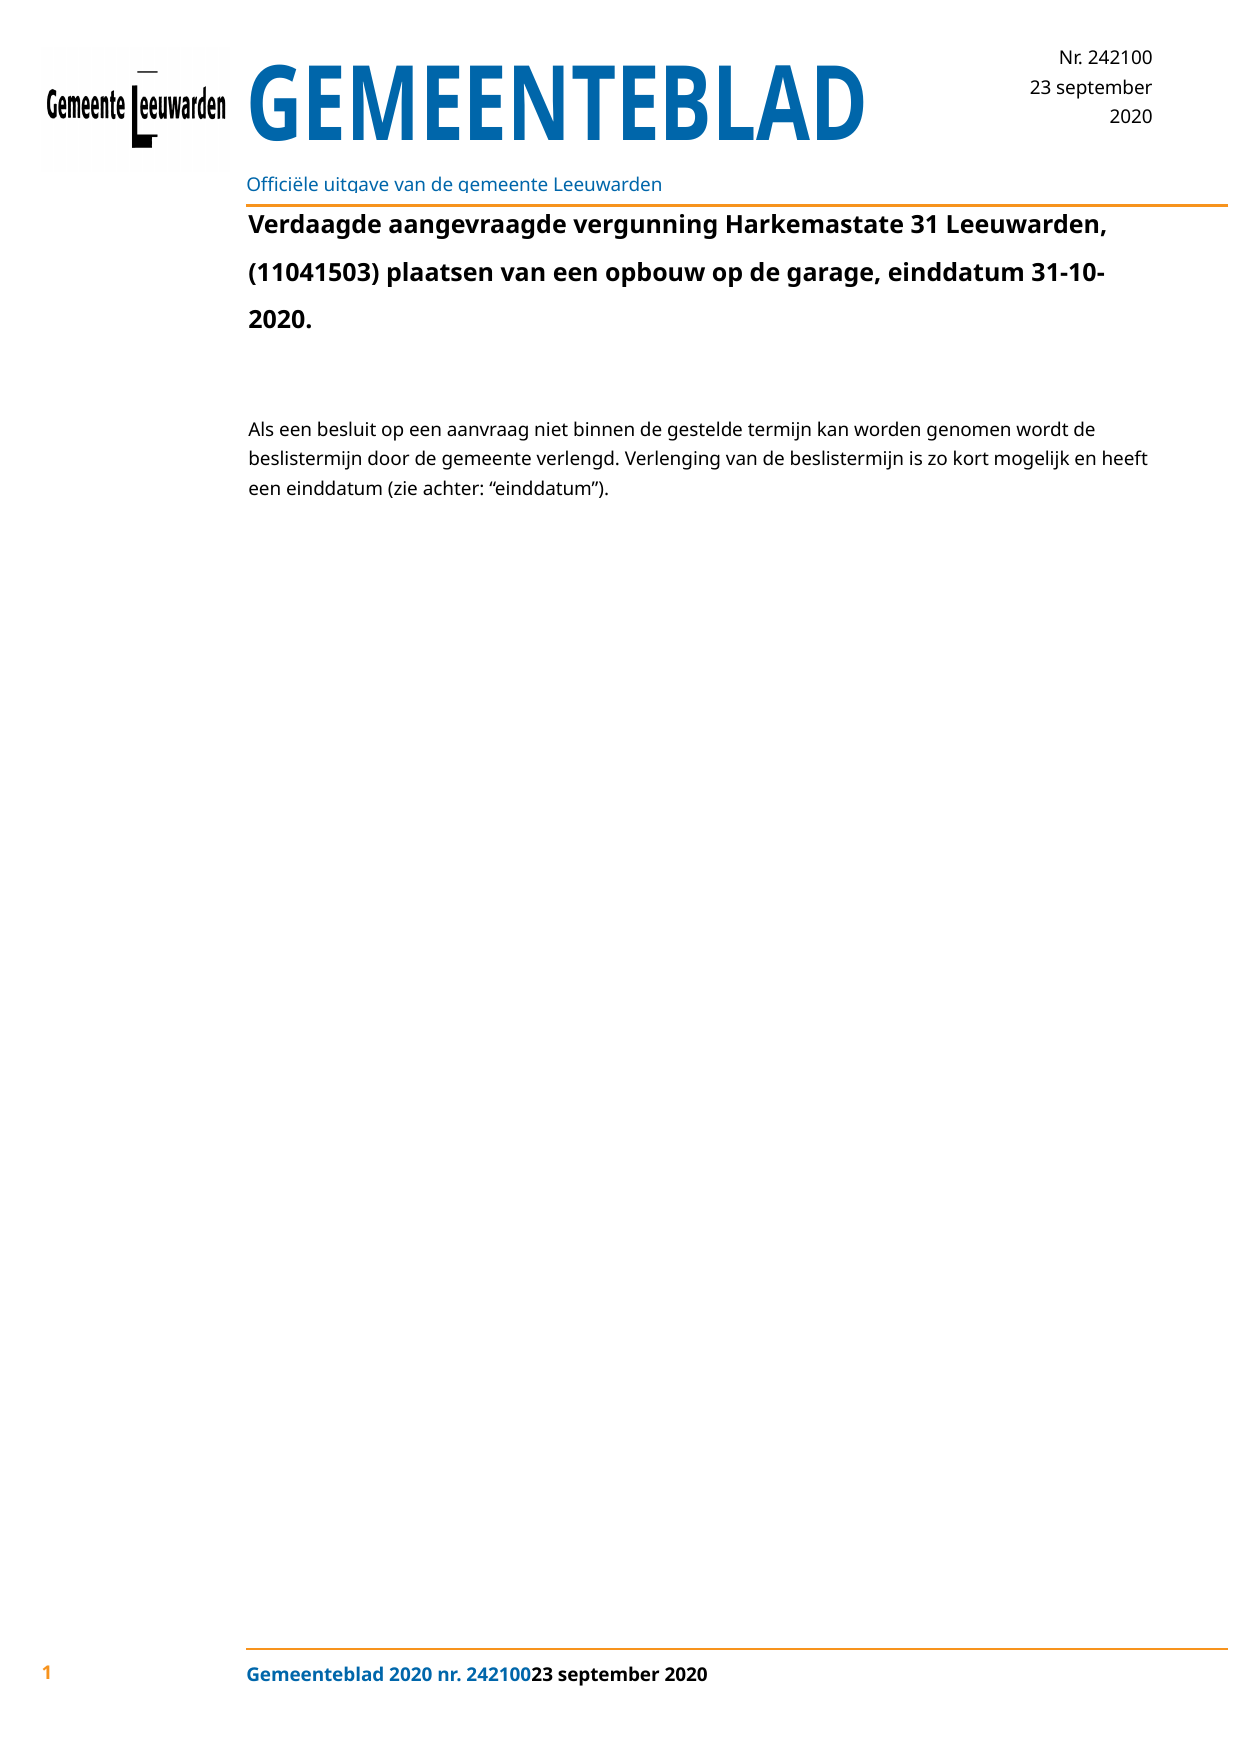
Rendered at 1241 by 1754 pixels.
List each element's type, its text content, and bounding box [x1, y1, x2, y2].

picture [41, 47, 231, 172]
text Verdaagde aangevraagde vergunning Harkemastate 31 Leeuwarden, (11041503) plaatsen van een opbouw op de garage, einddatum 31-10-2020. [248, 207, 1152, 336]
text Als een besluit op een aanvraag niet binnen de gestelde termijn kan worden genomen wordt de beslistermijn door de gemeente verlengd. Verlenging van de beslistermijn is zo kort mogelijk en heeft een einddatum (zie achter: “einddatum”). [248, 416, 1152, 501]
